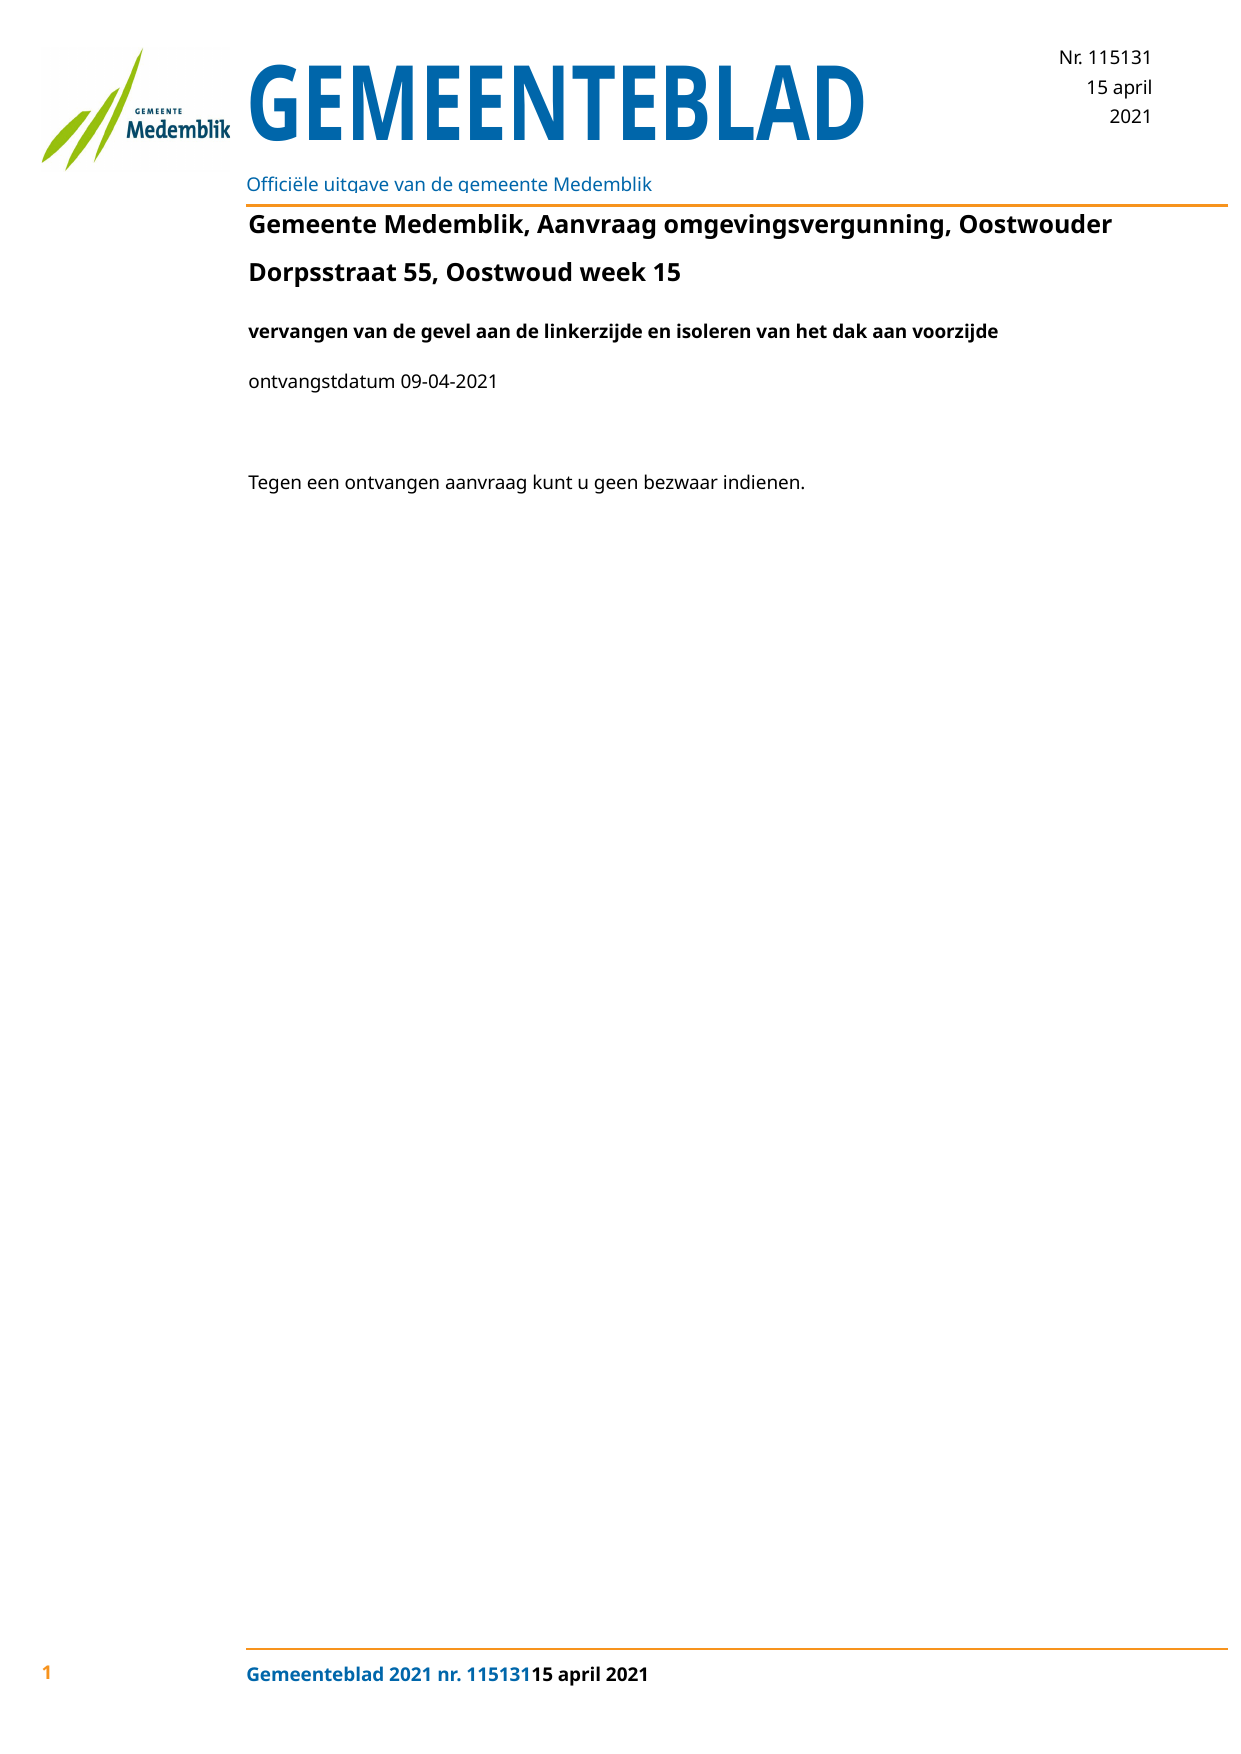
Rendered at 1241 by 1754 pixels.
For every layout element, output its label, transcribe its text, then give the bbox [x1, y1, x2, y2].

picture [41, 47, 231, 172]
text vervangen van de gevel aan de linkerzijde en isoleren van het dak aan voorzijde [248, 318, 1152, 344]
text Gemeente Medemblik, Aanvraag omgevingsvergunning, Oostwouder Dorpsstraat 55, Oostwoud week 15 [248, 207, 1152, 288]
text ontvangstdatum 09-04-2021 [248, 368, 1152, 394]
text Tegen een ontvangen aanvraag kunt u geen bezwaar indienen. [248, 469, 1152, 495]
